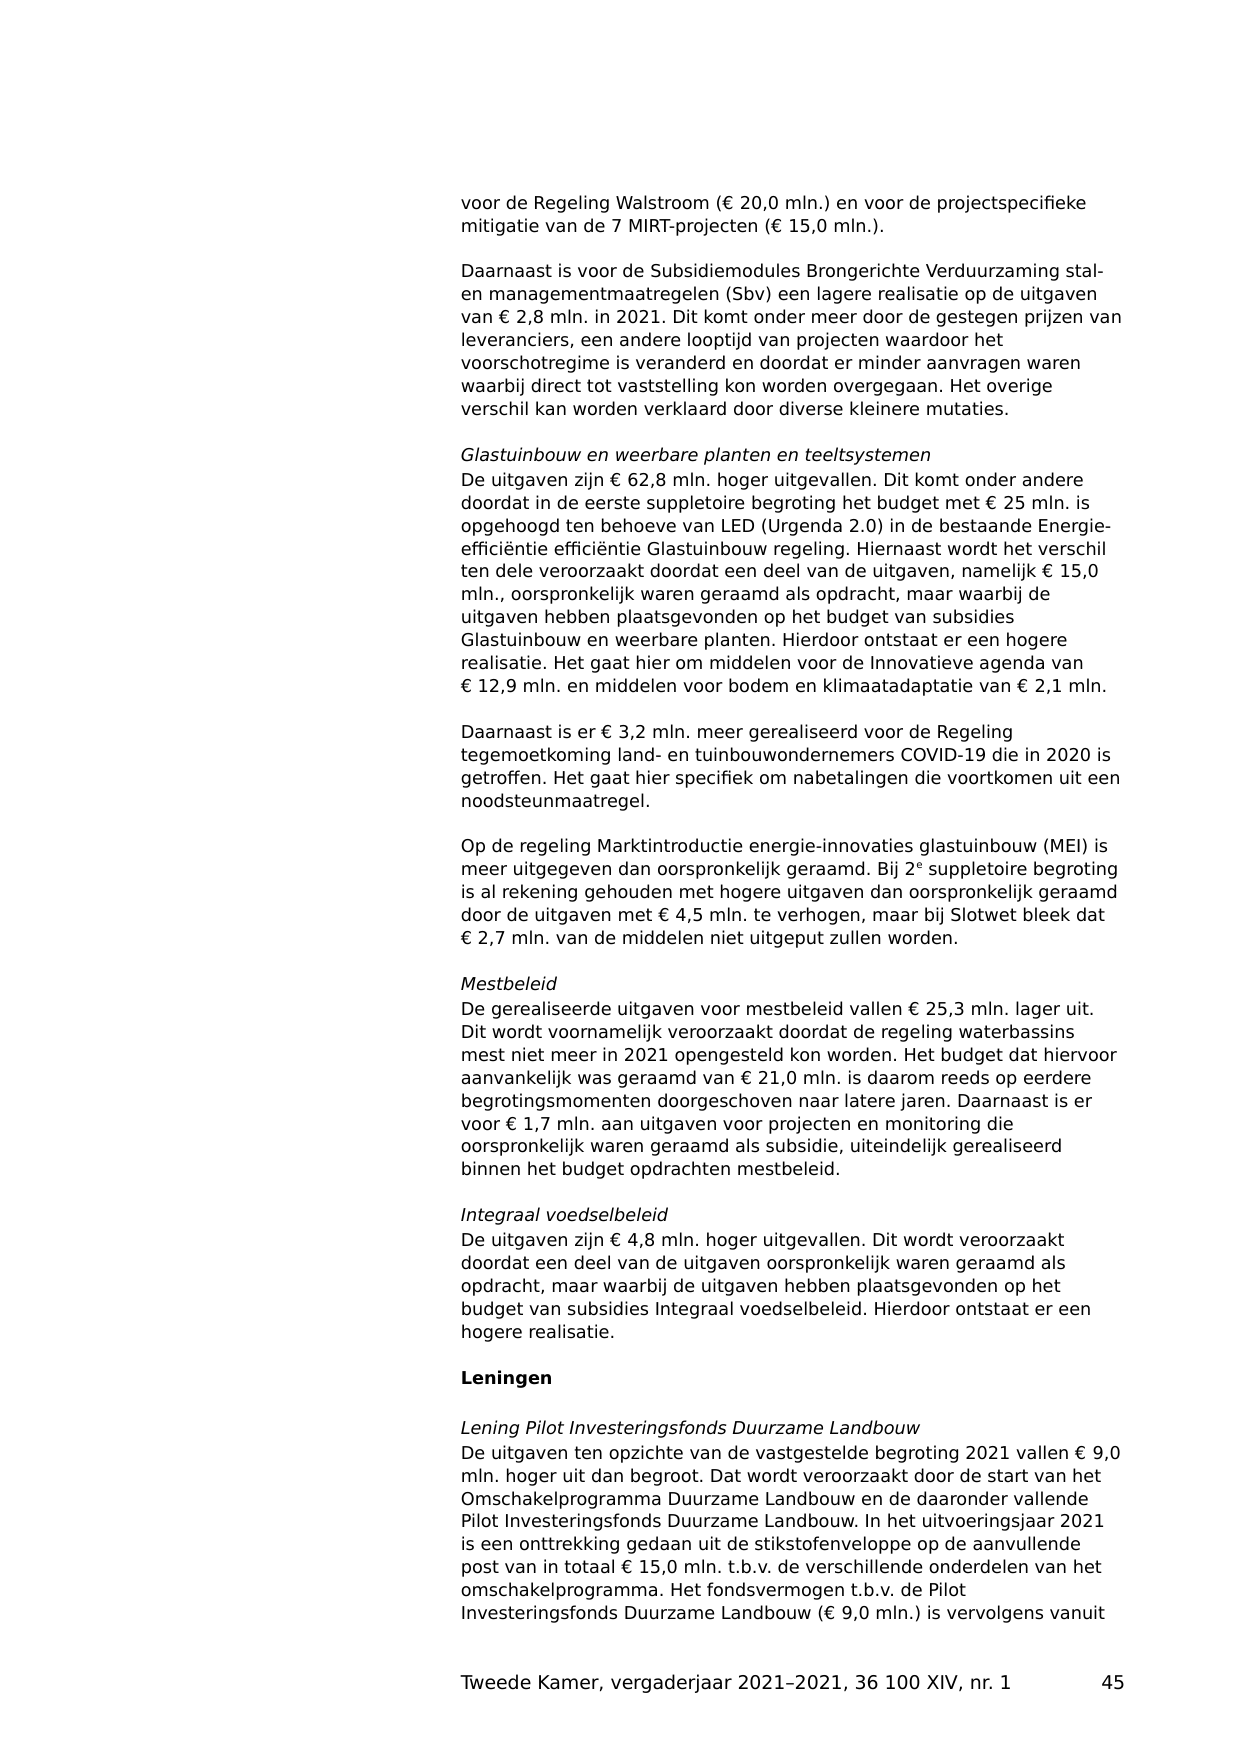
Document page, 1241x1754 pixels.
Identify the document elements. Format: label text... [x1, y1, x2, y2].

text De gerealiseerde uitgaven voor mestbeleid vallen € 25,3 mln. lager uit. Dit wordt voornamelijk veroorzaakt doordat de regeling waterbassins mest niet meer in 2021 opengesteld kon worden. Het budget dat hiervoor aanvankelijk was geraamd van € 21,0 mln. is daarom reeds op eerdere begrotingsmomenten doorgeschoven naar latere jaren. Daarnaast is er voor € 1,7 mln. aan uitgaven voor projecten en monitoring die oorspronkelijk waren geraamd als subsidie, uiteindelijk gerealiseerd binnen het budget opdrachten mestbeleid. [461, 997, 1125, 1180]
text Op de regeling Marktintroductie energie-innovaties glastuinbouw (MEI) is meer uitgegeven dan oorspronkelijk geraamd. Bij 2e suppletoire begroting is al rekening gehouden met hogere uitgaven dan oorspronkelijk geraamd door de uitgaven met € 4,5 mln. te verhogen, maar bij Slotwet bleek dat € 2,7 mln. van de middelen niet uitgeput zullen worden. [461, 834, 1125, 949]
text Glastuinbouw en weerbare planten en teeltsystemen [461, 443, 1125, 466]
text De uitgaven zijn € 62,8 mln. hoger uitgevallen. Dit komt onder andere doordat in de eerste suppletoire begroting het budget met € 25 mln. is opgehoogd ten behoeve van LED (Urgenda 2.0) in de bestaande Energie-efficiëntie efficiëntie Glastuinbouw regeling. Hiernaast wordt het verschil ten dele veroorzaakt doordat een deel van de uitgaven, namelijk € 15,0 mln., oorspronkelijk waren geraamd als opdracht, maar waarbij de uitgaven hebben plaatsgevonden op het budget van subsidies Glastuinbouw en weerbare planten. Hierdoor ontstaat er een hogere realisatie. Het gaat hier om middelen voor de Innovatieve agenda van € 12,9 mln. en middelen voor bodem en klimaatadaptatie van € 2,1 mln. [461, 468, 1125, 697]
text De uitgaven zijn € 4,8 mln. hoger uitgevallen. Dit wordt veroorzaakt doordat een deel van de uitgaven oorspronkelijk waren geraamd als opdracht, maar waarbij de uitgaven hebben plaatsgevonden op het budget van subsidies Integraal voedselbeleid. Hierdoor ontstaat er een hogere realisatie. [461, 1228, 1125, 1343]
text Integraal voedselbeleid [461, 1203, 1125, 1226]
text Mestbeleid [461, 972, 1125, 995]
text Leningen [461, 1366, 1125, 1389]
text De uitgaven ten opzichte van de vastgestelde begroting 2021 vallen € 9,0 mln. hoger uit dan begroot. Dat wordt veroorzaakt door de start van het Omschakelprogramma Duurzame Landbouw en de daaronder vallende Pilot Investeringsfonds Duurzame Landbouw. In het uitvoeringsjaar 2021 is een onttrekking gedaan uit de stikstofenveloppe op de aanvullende post van in totaal € 15,0 mln. t.b.v. de verschillende onderdelen van het omschakelprogramma. Het fondsvermogen t.b.v. de Pilot Investeringsfonds Duurzame Landbouw (€ 9,0 mln.) is vervolgens vanuit [461, 1441, 1125, 1624]
text voor de Regeling Walstroom (€ 20,0 mln.) en voor de projectspecifieke mitigatie van de 7 MIRT-projecten (€ 15,0 mln.). [461, 191, 1125, 237]
text Lening Pilot Investeringsfonds Duurzame Landbouw [461, 1416, 1125, 1439]
text Daarnaast is voor de Subsidiemodules Brongerichte Verduurzaming stal- en managementmaatregelen (Sbv) een lagere realisatie op de uitgaven van € 2,8 mln. in 2021. Dit komt onder meer door de gestegen prijzen van leveranciers, een andere looptijd van projecten waardoor het voorschotregime is veranderd en doordat er minder aanvragen waren waarbij direct tot vaststelling kon worden overgegaan. Het overige verschil kan worden verklaard door diverse kleinere mutaties. [461, 259, 1125, 420]
text Daarnaast is er € 3,2 mln. meer gerealiseerd voor de Regeling tegemoetkoming land- en tuinbouwondernemers COVID-19 die in 2020 is getroffen. Het gaat hier specifiek om nabetalingen die voortkomen uit een noodsteunmaatregel. [461, 720, 1125, 812]
